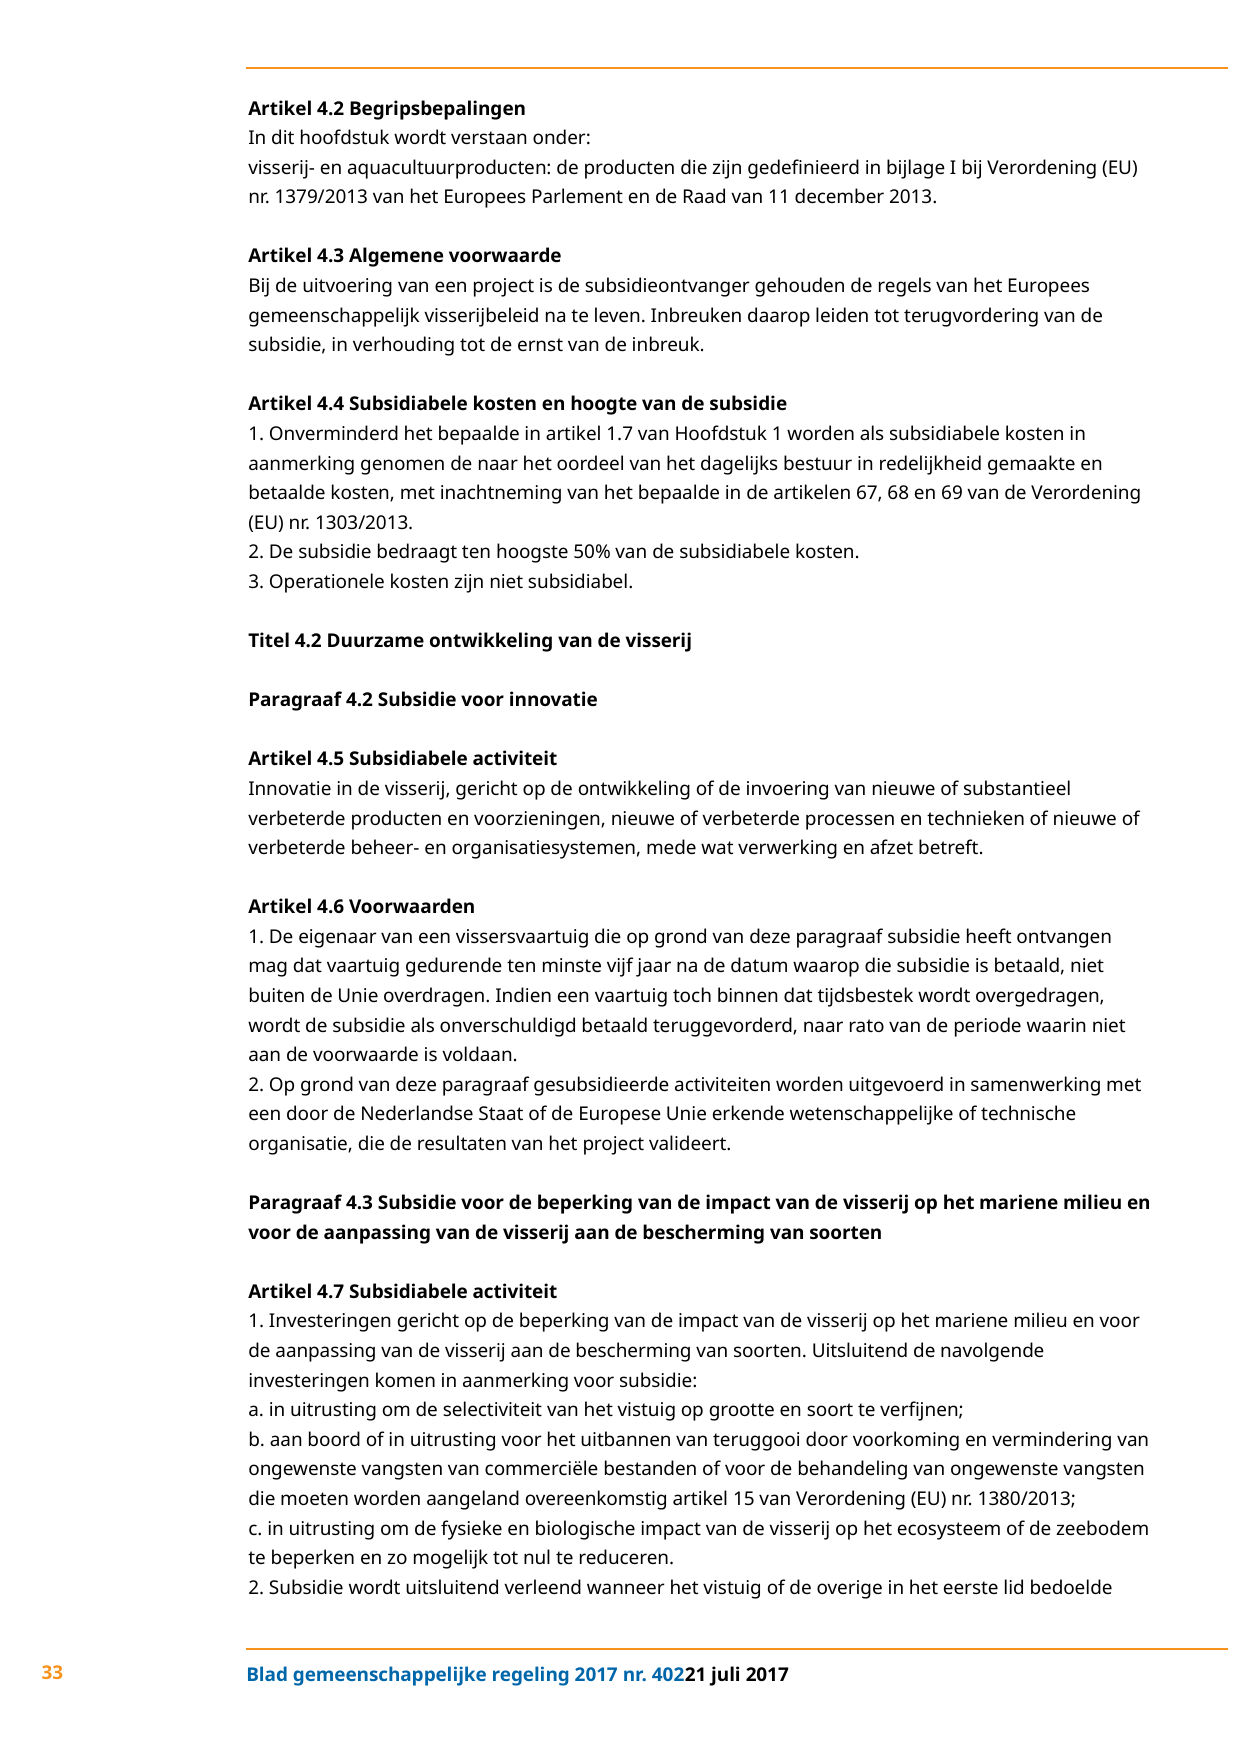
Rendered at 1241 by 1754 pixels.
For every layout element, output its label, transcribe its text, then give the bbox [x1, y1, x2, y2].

text Artikel 4.4 Subsidiabele kosten en hoogte van de subsidie [248, 391, 1152, 416]
text Artikel 4.3 Algemene voorwaarde [248, 243, 1152, 268]
text Innovatie in de visserij, gericht op de ontwikkeling of de invoering van nieuwe of substantieel verbeterde producten en voorzieningen, nieuwe of verbeterde processen en technieken of nieuwe of verbeterde beheer- en organisatiesystemen, mede wat verwerking en afzet betreft. [248, 775, 1152, 860]
text Bij de uitvoering van een project is de subsidieontvanger gehouden de regels van het Europees gemeenschappelijk visserijbeleid na te leven. Inbreuken daarop leiden tot terugvordering van de subsidie, in verhouding tot de ernst van de inbreuk. [248, 272, 1152, 357]
text Paragraaf 4.3 Subsidie voor de beperking van de impact van de visserij op het mariene milieu en voor de aanpassing van de visserij aan de bescherming van soorten [248, 1189, 1152, 1245]
text c. in uitrusting om de fysieke en biologische impact van de visserij op het ecosysteem of de zeebodem te beperken en zo mogelijk tot nul te reduceren. [248, 1515, 1152, 1570]
text 2. Subsidie wordt uitsluitend verleend wanneer het vistuig of de overige in het eerste lid bedoelde [248, 1574, 1152, 1600]
text Artikel 4.5 Subsidiabele activiteit [248, 746, 1152, 771]
text 1. Onverminderd het bepaalde in artikel 1.7 van Hoofdstuk 1 worden als subsidiabele kosten in aanmerking genomen de naar het oordeel van het dagelijks bestuur in redelijkheid gemaakte en betaalde kosten, met inachtneming van het bepaalde in de artikelen 67, 68 en 69 van de Verordening (EU) nr. 1303/2013. [248, 420, 1152, 535]
text Paragraaf 4.2 Subsidie voor innovatie [248, 686, 1152, 712]
text 2. Op grond van deze paragraaf gesubsidieerde activiteiten worden uitgevoerd in samenwerking met een door de Nederlandse Staat of de Europese Unie erkende wetenschappelijke of technische organisatie, die de resultaten van het project valideert. [248, 1071, 1152, 1156]
text 2. De subsidie bedraagt ten hoogste 50% van de subsidiabele kosten. [248, 538, 1152, 564]
text visserij- en aquacultuurproducten: de producten die zijn gedefinieerd in bijlage I bij Verordening (EU) nr. 1379/2013 van het Europees Parlement en de Raad van 11 december 2013. [248, 154, 1152, 209]
text 3. Operationele kosten zijn niet subsidiabel. [248, 568, 1152, 594]
text Artikel 4.6 Voorwaarden [248, 893, 1152, 919]
picture [41, 47, 231, 172]
text Artikel 4.2 Begripsbepalingen [248, 95, 1152, 121]
text 1. Investeringen gericht op de beperking van de impact van de visserij op het mariene milieu en voor de aanpassing van de visserij aan de bescherming van soorten. Uitsluitend de navolgende investeringen komen in aanmerking voor subsidie: [248, 1308, 1152, 1393]
text In dit hoofdstuk wordt verstaan onder: [248, 124, 1152, 150]
text a. in uitrusting om de selectiviteit van het vistuig op grootte en soort te verfijnen; [248, 1396, 1152, 1422]
text Artikel 4.7 Subsidiabele activiteit [248, 1278, 1152, 1304]
text b. aan boord of in uitrusting voor het uitbannen van teruggooi door voorkoming en vermindering van ongewenste vangsten van commerciële bestanden of voor de behandeling van ongewenste vangsten die moeten worden aangeland overeenkomstig artikel 15 van Verordening (EU) nr. 1380/2013; [248, 1426, 1152, 1511]
text Titel 4.2 Duurzame ontwikkeling van de visserij [248, 627, 1152, 653]
text 1. De eigenaar van een vissersvaartuig die op grond van deze paragraaf subsidie heeft ontvangen mag dat vaartuig gedurende ten minste vijf jaar na de datum waarop die subsidie is betaald, niet buiten de Unie overdragen. Indien een vaartuig toch binnen dat tijdsbestek wordt overgedragen, wordt de subsidie als onverschuldigd betaald teruggevorderd, naar rato van de periode waarin niet aan de voorwaarde is voldaan. [248, 923, 1152, 1067]
